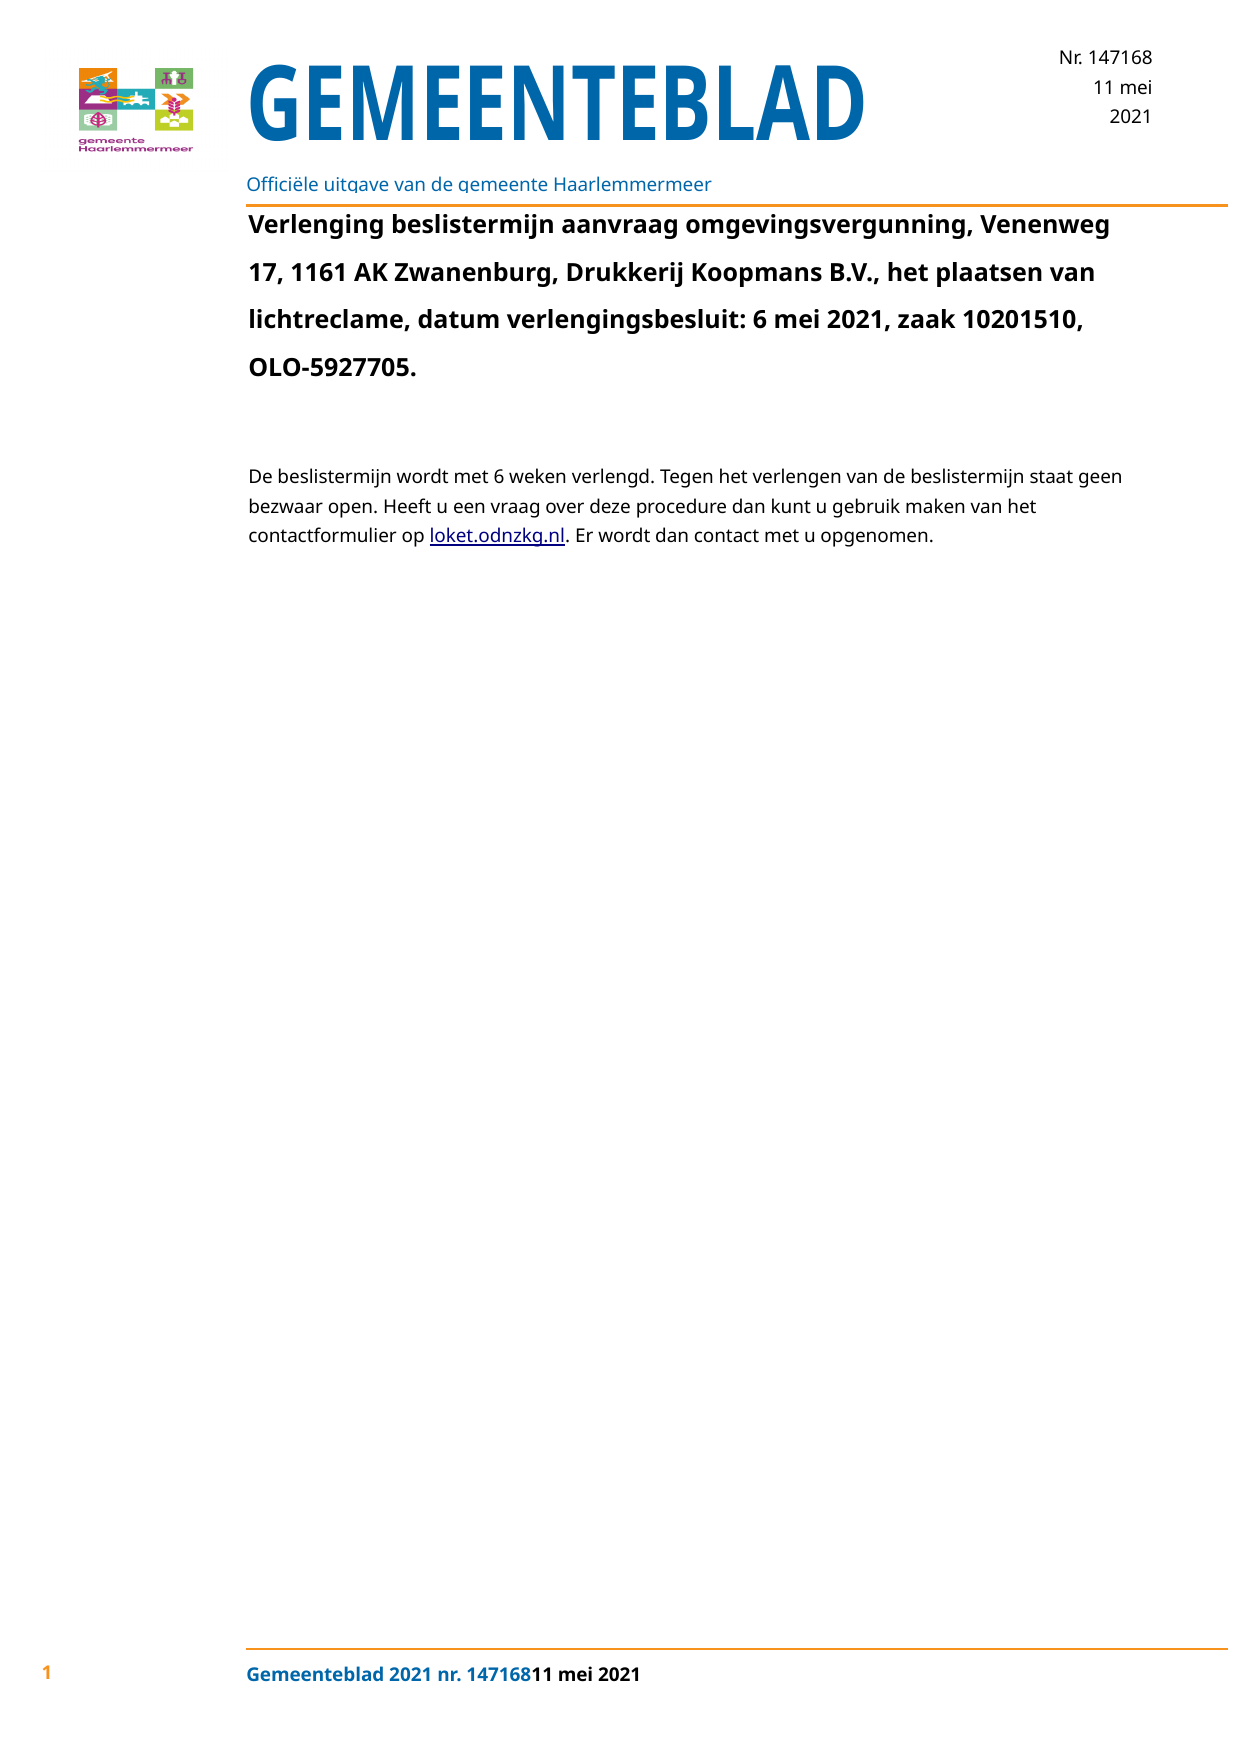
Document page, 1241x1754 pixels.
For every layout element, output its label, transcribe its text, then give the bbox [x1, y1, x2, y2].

text Verlenging beslistermijn aanvraag omgevingsvergunning, Venenweg 17, 1161 AK Zwanenburg, Drukkerij Koopmans B.V., het plaatsen van lichtreclame, datum verlengingsbesluit: 6 mei 2021, zaak 10201510, OLO-5927705. [248, 207, 1152, 384]
picture [41, 47, 231, 172]
text De beslistermijn wordt met 6 weken verlengd. Tegen het verlengen van de beslistermijn staat geen bezwaar open. Heeft u een vraag over deze procedure dan kunt u gebruik maken van het contactformulier op loket.odnzkg.nl. Er wordt dan contact met u opgenomen. [248, 463, 1152, 548]
